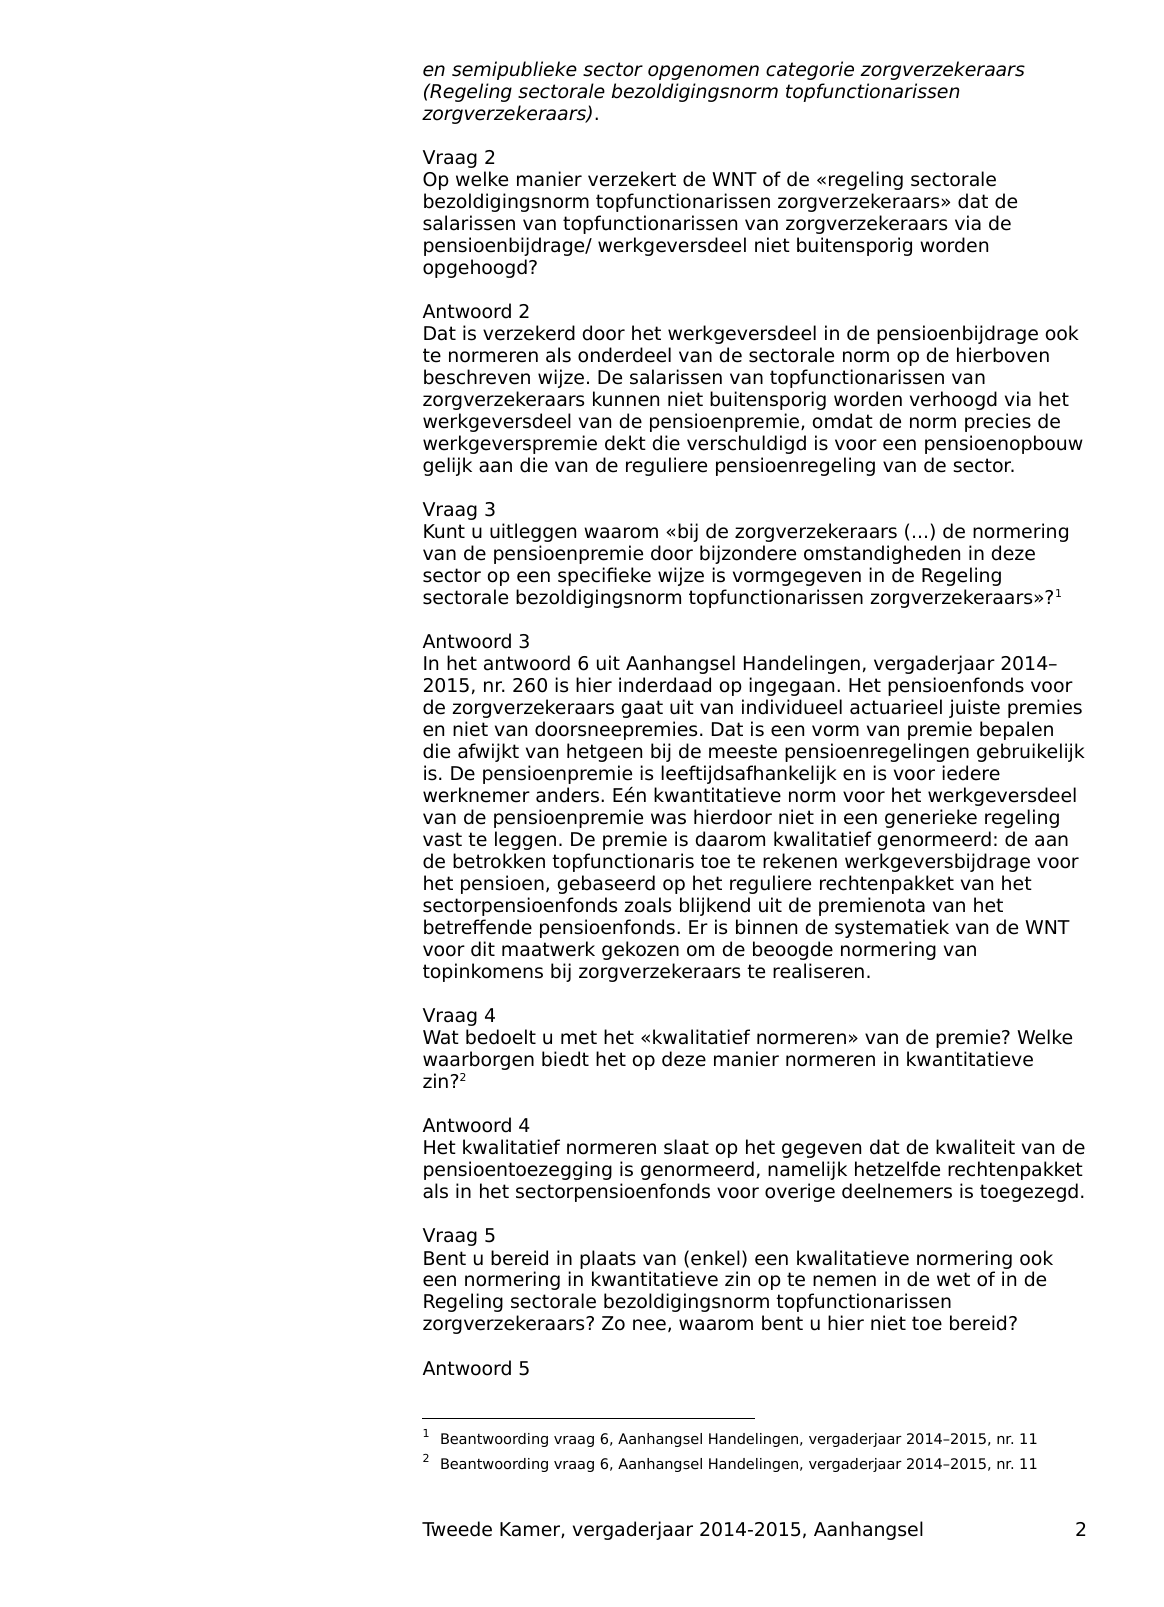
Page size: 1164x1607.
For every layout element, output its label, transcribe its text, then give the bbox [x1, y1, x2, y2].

text en semipublieke sector opgenomen categorie zorgverzekeraars (Regeling sectorale bezoldigingsnorm topfunctionarissen zorgverzekeraars). [422, 59, 1087, 125]
text Vraag 2 [422, 147, 1087, 169]
text Kunt u uitleggen waarom «bij de zorgverzekeraars (...) de normering van de pensioenpremie door bijzondere omstandigheden in deze sector op een specifieke wijze is vormgegeven in de Regeling sectorale bezoldigingsnorm topfunctionarissen zorgverzekeraars»? [422, 521, 1087, 609]
text Antwoord 2 [422, 301, 1087, 323]
text Beantwoording vraag 6, Aanhangsel Handelingen, vergaderjaar 2014–2015, nr. 11 [422, 1427, 1087, 1449]
text Vraag 5 [422, 1225, 1087, 1247]
text Antwoord 5 [422, 1357, 1087, 1379]
text Vraag 4 [422, 1005, 1087, 1027]
text Het kwalitatief normeren slaat op het gegeven dat de kwaliteit van de pensioentoezegging is genormeerd, namelijk hetzelfde rechtenpakket als in het sectorpensioenfonds voor overige deelnemers is toegezegd. [422, 1137, 1087, 1203]
text Wat bedoelt u met het «kwalitatief normeren» van de premie? Welke waarborgen biedt het op deze manier normeren in kwantitatieve zin? [422, 1027, 1087, 1093]
text In het antwoord 6 uit Aanhangsel Handelingen, vergaderjaar 2014–2015, nr. 260 is hier inderdaad op ingegaan. Het pensioenfonds voor de zorgverzekeraars gaat uit van individueel actuarieel juiste premies en niet van doorsneepremies. Dat is een vorm van premie bepalen die afwijkt van hetgeen bij de meeste pensioenregelingen gebruikelijk is. De pensioenpremie is leeftijdsafhankelijk en is voor iedere werknemer anders. Eén kwantitatieve norm voor het werkgeversdeel van de pensioenpremie was hierdoor niet in een generieke regeling vast te leggen. De premie is daarom kwalitatief genormeerd: de aan de betrokken topfunctionaris toe te rekenen werkgeversbijdrage voor het pensioen, gebaseerd op het reguliere rechtenpakket van het sectorpensioenfonds zoals blijkend uit de premienota van het betreffende pensioenfonds. Er is binnen de systematiek van de WNT voor dit maatwerk gekozen om de beoogde normering van topinkomens bij zorgverzekeraars te realiseren. [422, 653, 1087, 983]
text Beantwoording vraag 6, Aanhangsel Handelingen, vergaderjaar 2014–2015, nr. 11 [422, 1452, 1087, 1474]
text Antwoord 4 [422, 1115, 1087, 1137]
text Dat is verzekerd door het werkgeversdeel in de pensioenbijdrage ook te normeren als onderdeel van de sectorale norm op de hierboven beschreven wijze. De salarissen van topfunctionarissen van zorgverzekeraars kunnen niet buitensporig worden verhoogd via het werkgeversdeel van de pensioenpremie, omdat de norm precies de werkgeverspremie dekt die verschuldigd is voor een pensioenopbouw gelijk aan die van de reguliere pensioenregeling van de sector. [422, 323, 1087, 477]
text Op welke manier verzekert de WNT of de «regeling sectorale bezoldigingsnorm topfunctionarissen zorgverzekeraars» dat de salarissen van topfunctionarissen van zorgverzekeraars via de pensioenbijdrage/ werkgeversdeel niet buitensporig worden opgehoogd? [422, 169, 1087, 279]
text Bent u bereid in plaats van (enkel) een kwalitatieve normering ook een normering in kwantitatieve zin op te nemen in de wet of in de Regeling sectorale bezoldigingsnorm topfunctionarissen zorgverzekeraars? Zo nee, waarom bent u hier niet toe bereid? [422, 1247, 1087, 1335]
text Vraag 3 [422, 499, 1087, 521]
text Antwoord 3 [422, 631, 1087, 653]
